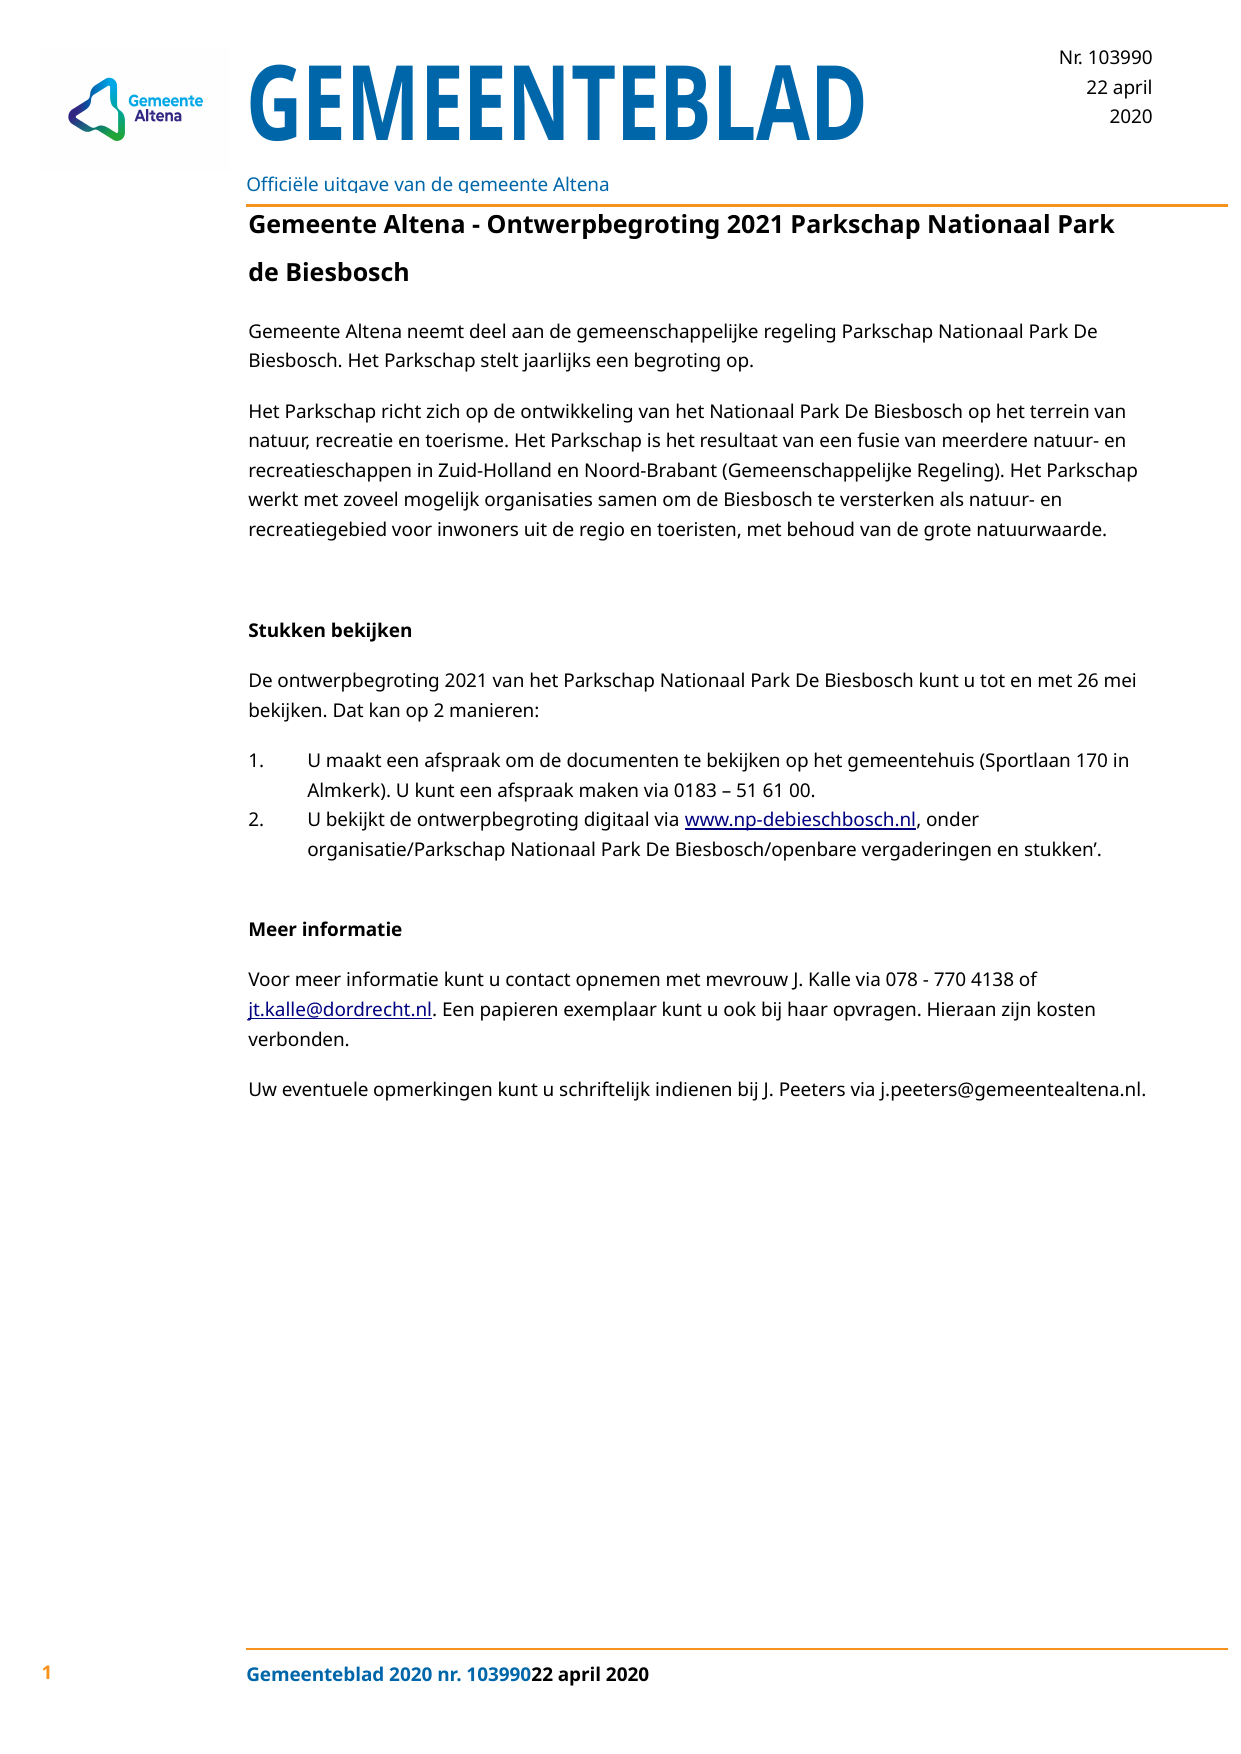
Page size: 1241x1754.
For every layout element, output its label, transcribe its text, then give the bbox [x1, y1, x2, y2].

text Gemeente Altena - Ontwerpbegroting 2021 Parkschap Nationaal Park de Biesbosch [248, 207, 1152, 288]
text Meer informatie [248, 916, 1152, 942]
text Het Parkschap richt zich op de ontwikkeling van het Nationaal Park De Biesbosch op het terrein van natuur, recreatie en toerisme. Het Parkschap is het resultaat van een fusie van meerdere natuur- en recreatieschappen in Zuid-Holland en Noord-Brabant (Gemeenschappelijke Regeling). Het Parkschap werkt met zoveel mogelijk organisaties samen om de Biesbosch te versterken als natuur- en recreatiegebied voor inwoners uit de regio en toeristen, met behoud van de grote natuurwaarde. [248, 398, 1152, 542]
text De ontwerpbegroting 2021 van het Parkschap Nationaal Park De Biesbosch kunt u tot en met 26 mei bekijken. Dat kan op 2 manieren: [248, 667, 1152, 723]
text Uw eventuele opmerkingen kunt u schriftelijk indienen bij J. Peeters via j.peeters@gemeentealtena.nl. [248, 1076, 1152, 1102]
picture [41, 47, 231, 172]
text Gemeente Altena neemt deel aan de gemeenschappelijke regeling Parkschap Nationaal Park De Biesbosch. Het Parkschap stelt jaarlijks een begroting op. [248, 318, 1152, 373]
text Stukken bekijken [248, 617, 1152, 643]
text Voor meer informatie kunt u contact opnemen met mevrouw J. Kalle via 078 - 770 4138 of jt.kalle@dordrecht.nl. Een papieren exemplaar kunt u ook bij haar opvragen. Hieraan zijn kosten verbonden. [248, 967, 1152, 1052]
list U maakt een afspraak om de documenten te bekijken op het gemeentehuis (Sportlaan 170 in Almkerk). U kunt een afspraak maken via 0183 – 51 61 00. [248, 747, 1152, 803]
list U bekijkt de ontwerpbegroting digitaal via www.np-debieschbosch.nl, onder organisatie/Parkschap Nationaal Park De Biesbosch/openbare vergaderingen en stukken’. [248, 807, 1152, 862]
